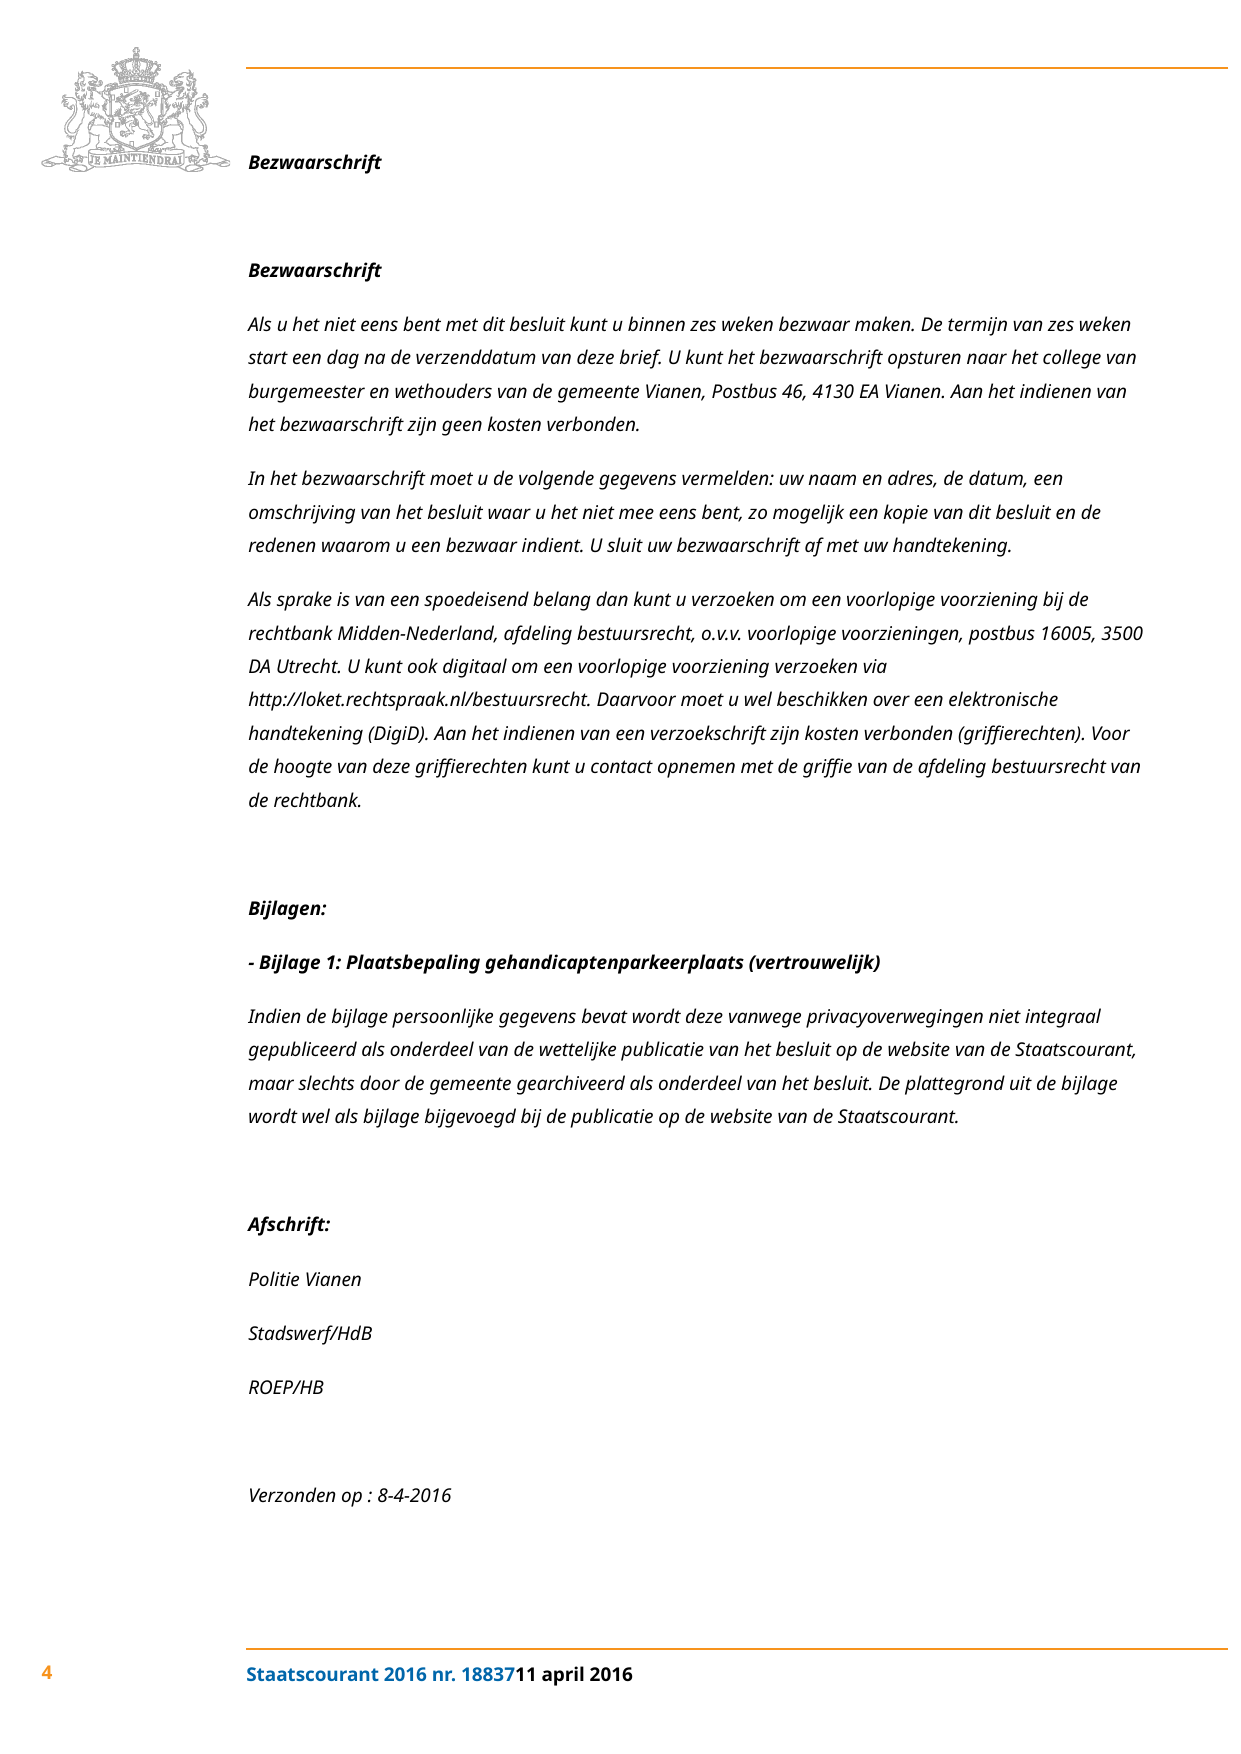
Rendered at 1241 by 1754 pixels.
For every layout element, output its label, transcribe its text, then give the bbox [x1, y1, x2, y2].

text Als sprake is van een spoedeisend belang dan kunt u verzoeken om een voorlopige voorziening bij de rechtbank Midden-Nederland, afdeling bestuursrecht, o.v.v. voorlopige voorzieningen, postbus 16005, 3500 DA Utrecht. U kunt ook digitaal om een voorlopige voorziening verzoeken via http://loket.rechtspraak.nl/bestuursrecht. Daarvoor moet u wel beschikken over een elektronische handtekening (DigiD). Aan het indienen van een verzoekschrift zijn kosten verbonden (griffierechten). Voor de hoogte van deze griffierechten kunt u contact opnemen met de griffie van de afdeling bestuursrecht van de rechtbank. [248, 586, 1152, 813]
picture [41, 47, 231, 172]
text Verzonden op : 8-4-2016 [248, 1482, 1152, 1508]
text Bezwaarschrift [248, 257, 1152, 283]
text Politie Vianen [248, 1266, 1152, 1291]
text Stadswerf/HdB [248, 1320, 1152, 1346]
text Bijlagen: [248, 895, 1152, 921]
text Afschrift: [248, 1212, 1152, 1237]
text Bezwaarschrift [248, 149, 1152, 174]
text Als u het niet eens bent met dit besluit kunt u binnen zes weken bezwaar maken. De termijn van zes weken start een dag na de verzenddatum van deze brief. U kunt het bezwaarschrift opsturen naar het college van burgemeester en wethouders van de gemeente Vianen, Postbus 46, 4130 EA Vianen. Aan het indienen van het bezwaarschrift zijn geen kosten verbonden. [248, 311, 1152, 437]
text - Bijlage 1: Plaatsbepaling gehandicaptenparkeerplaats (vertrouwelijk) [248, 949, 1152, 975]
text Indien de bijlage persoonlijke gegevens bevat wordt deze vanwege privacyoverwegingen niet integraal gepubliceerd als onderdeel van de wettelijke publicatie van het besluit op de website van de Staatscourant, maar slechts door de gemeente gearchiveerd als onderdeel van het besluit. De plattegrond uit de bijlage wordt wel als bijlage bijgevoegd bij de publicatie op de website van de Staatscourant. [248, 1003, 1152, 1129]
text ROEP/HB [248, 1374, 1152, 1399]
text In het bezwaarschrift moet u de volgende gegevens vermelden: uw naam en adres, de datum, een omschrijving van het besluit waar u het niet mee eens bent, zo mogelijk een kopie van dit besluit en de redenen waarom u een bezwaar indient. U sluit uw bezwaarschrift af met uw handtekening. [248, 465, 1152, 558]
